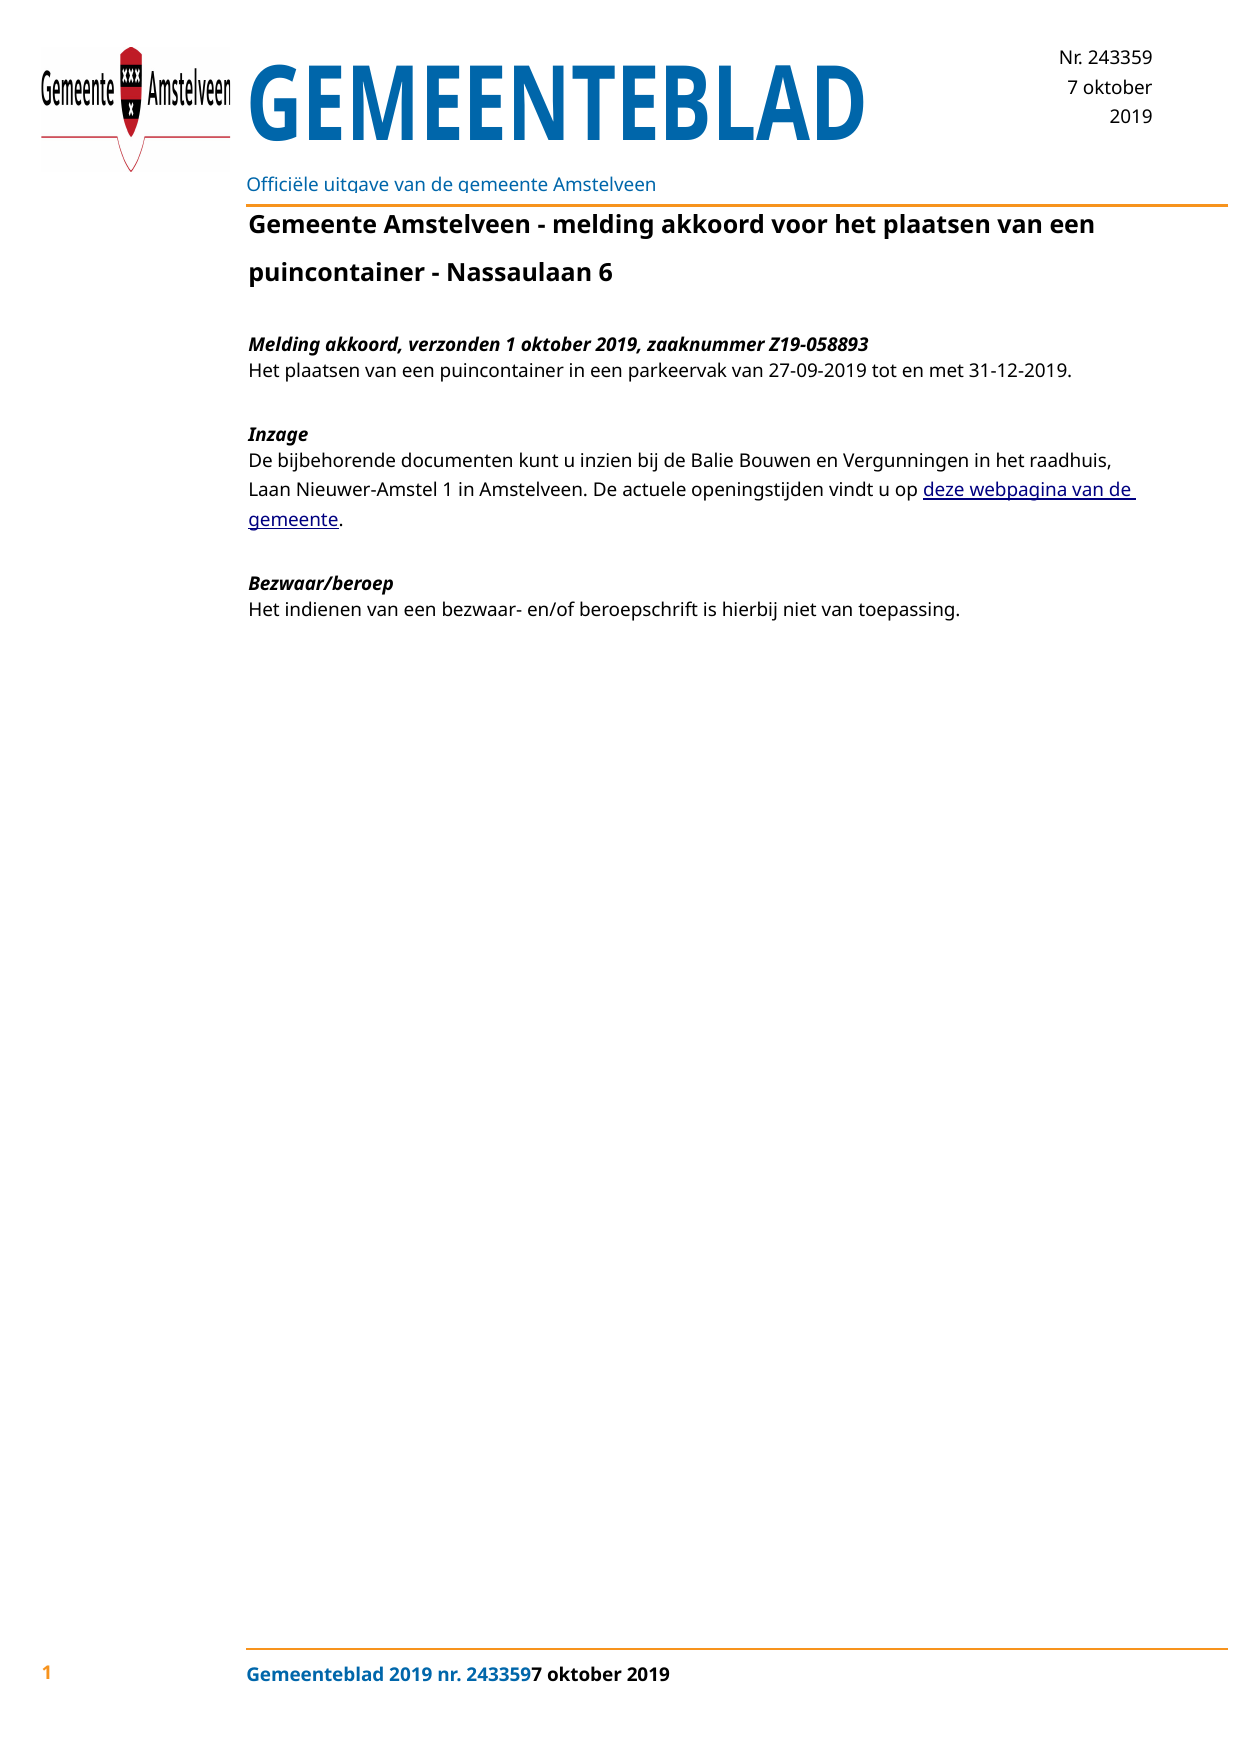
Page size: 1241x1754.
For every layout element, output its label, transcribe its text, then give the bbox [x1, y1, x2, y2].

text Inzage [248, 421, 1152, 447]
text Gemeente Amstelveen - melding akkoord voor het plaatsen van een puincontainer - Nassaulaan 6 [248, 207, 1152, 288]
picture [41, 47, 231, 172]
text De bijbehorende documenten kunt u inzien bij de Balie Bouwen en Vergunningen in het raadhuis, Laan Nieuwer-Amstel 1 in Amstelveen. De actuele openingstijden vindt u op deze webpagina van de gemeente. [248, 447, 1152, 532]
text Melding akkoord, verzonden 1 oktober 2019, zaaknummer Z19-058893 [248, 331, 1152, 357]
text Bezwaar/beroep [248, 570, 1152, 596]
text Het plaatsen van een puincontainer in een parkeervak van 27-09-2019 tot en met 31-12-2019. [248, 357, 1152, 383]
text Het indienen van een bezwaar- en/of beroepschrift is hierbij niet van toepassing. [248, 596, 1152, 621]
